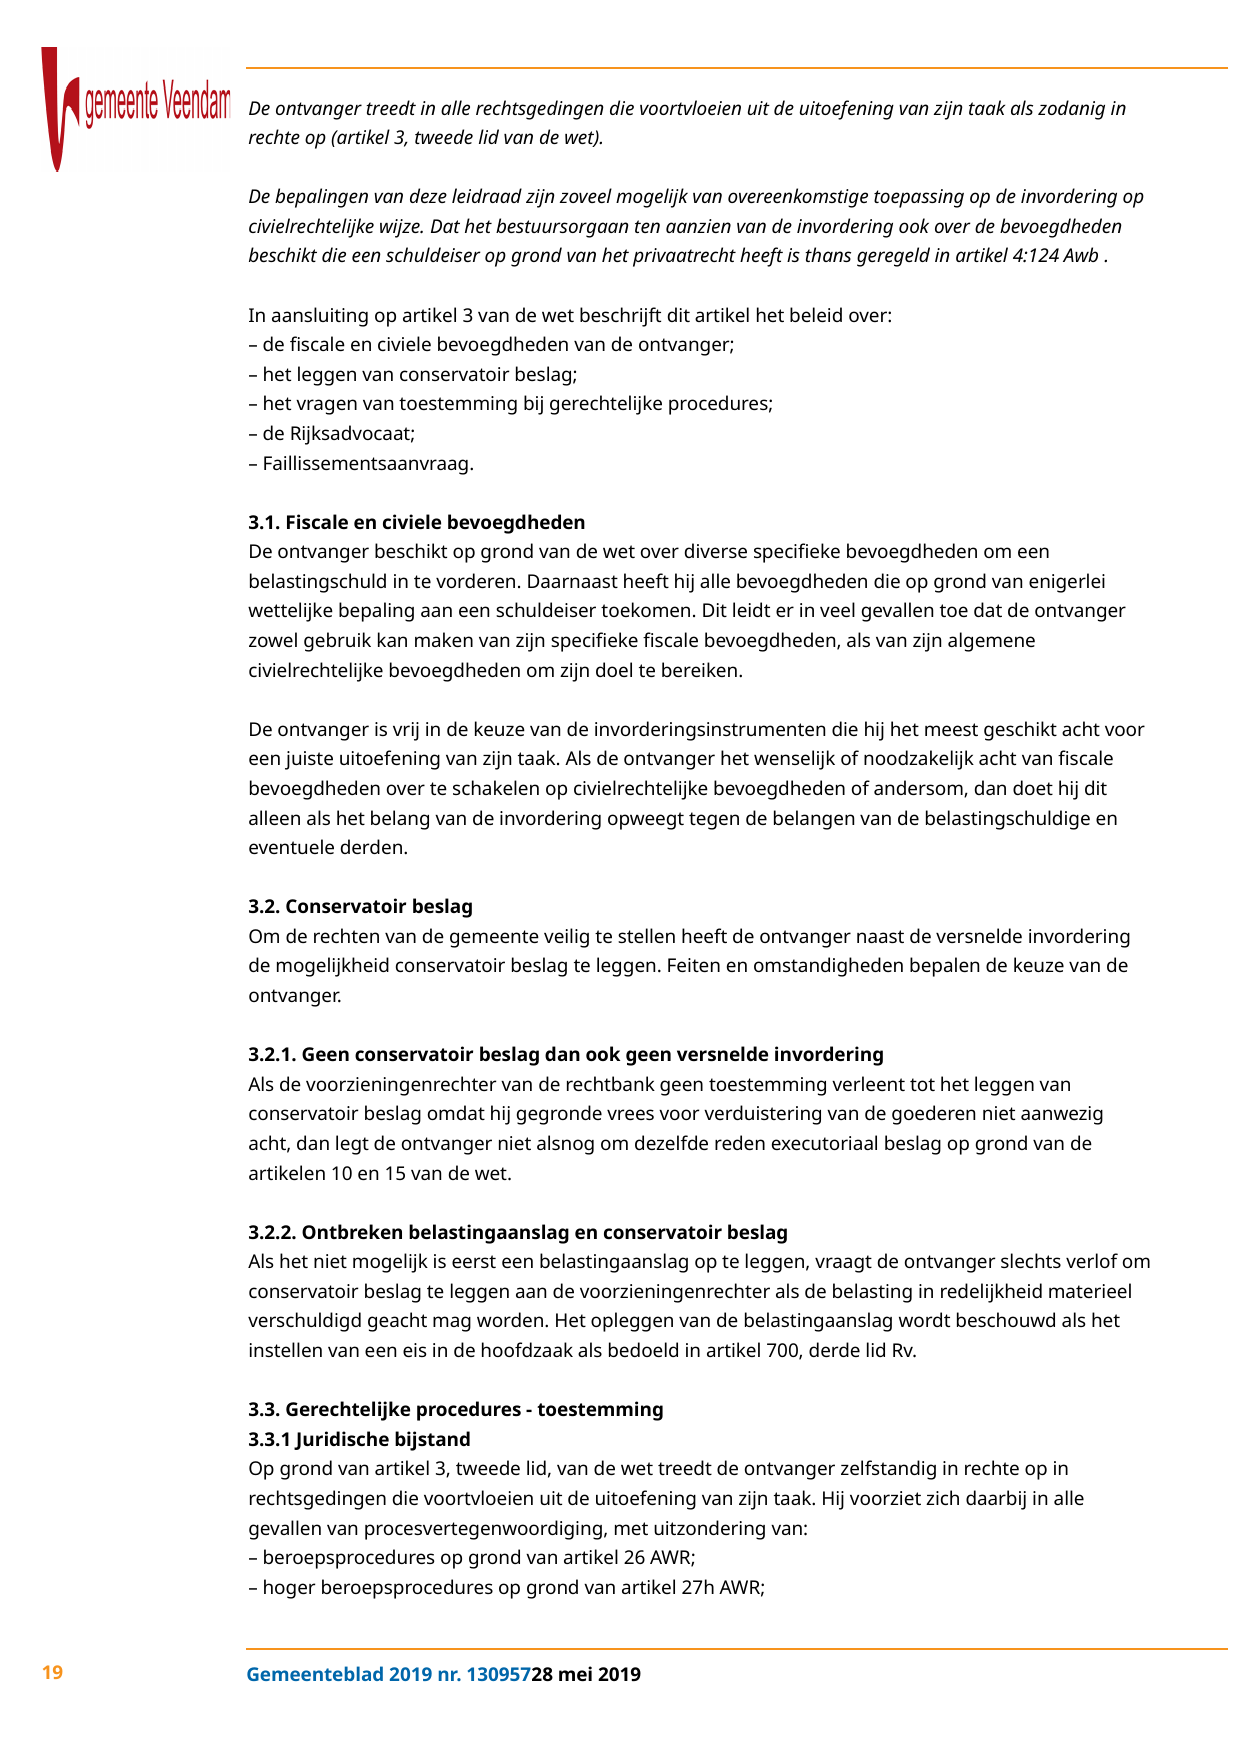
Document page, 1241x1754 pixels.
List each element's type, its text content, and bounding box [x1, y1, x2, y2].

text – beroepsprocedures op grond van artikel 26 AWR; [248, 1544, 1152, 1570]
text 3.3.1 Juridische bijstand [248, 1426, 1152, 1452]
text – Faillissementsaanvraag. [248, 450, 1152, 476]
text Om de rechten van de gemeente veilig te stellen heeft de ontvanger naast de versnelde invordering de mogelijkheid conservatoir beslag te leggen. Feiten en omstandigheden bepalen de keuze van de ontvanger. [248, 923, 1152, 1008]
text In aansluiting op artikel 3 van de wet beschrijft dit artikel het beleid over: [248, 302, 1152, 328]
text 3.2.1. Geen conservatoir beslag dan ook geen versnelde invordering [248, 1041, 1152, 1067]
text Als het niet mogelijk is eerst een belastingaanslag op te leggen, vraagt de ontvanger slechts verlof om conservatoir beslag te leggen aan de voorzieningenrechter als de belasting in redelijkheid materieel verschuldigd geacht mag worden. Het opleggen van de belastingaanslag wordt beschouwd als het instellen van een eis in de hoofdzaak als bedoeld in artikel 700, derde lid Rv. [248, 1248, 1152, 1363]
text De ontvanger is vrij in de keuze van de invorderingsinstrumenten die hij het meest geschikt acht voor een juiste uitoefening van zijn taak. Als de ontvanger het wenselijk of noodzakelijk acht van fiscale bevoegdheden over te schakelen op civielrechtelijke bevoegdheden of andersom, dan doet hij dit alleen als het belang van de invordering opweegt tegen de belangen van de belastingschuldige en eventuele derden. [248, 716, 1152, 860]
text 3.2.2. Ontbreken belastingaanslag en conservatoir beslag [248, 1219, 1152, 1245]
text De bepalingen van deze leidraad zijn zoveel mogelijk van overeenkomstige toepassing op de invordering op civielrechtelijke wijze. Dat het bestuursorgaan ten aanzien van de invordering ook over de bevoegdheden beschikt die een schuldeiser op grond van het privaatrecht heeft is thans geregeld in artikel 4:124 Awb . [248, 183, 1152, 268]
text – het vragen van toestemming bij gerechtelijke procedures; [248, 391, 1152, 416]
text De ontvanger treedt in alle rechtsgedingen die voortvloeien uit de uitoefening van zijn taak als zodanig in rechte op (artikel 3, tweede lid van de wet). [248, 95, 1152, 150]
text – de fiscale en civiele bevoegdheden van de ontvanger; [248, 331, 1152, 357]
text Als de voorzieningenrechter van de rechtbank geen toestemming verleent tot het leggen van conservatoir beslag omdat hij gegronde vrees voor verduistering van de goederen niet aanwezig acht, dan legt de ontvanger niet alsnog om dezelfde reden executoriaal beslag op grond van de artikelen 10 en 15 van de wet. [248, 1071, 1152, 1186]
picture [41, 47, 231, 172]
text 3.2. Conservatoir beslag [248, 893, 1152, 919]
text – hoger beroepsprocedures op grond van artikel 27h AWR; [248, 1574, 1152, 1600]
text – de Rijksadvocaat; [248, 420, 1152, 446]
text Op grond van artikel 3, tweede lid, van de wet treedt de ontvanger zelfstandig in rechte op in rechtsgedingen die voortvloeien uit de uitoefening van zijn taak. Hij voorziet zich daarbij in alle gevallen van procesvertegenwoordiging, met uitzondering van: [248, 1456, 1152, 1541]
text De ontvanger beschikt op grond van de wet over diverse specifieke bevoegdheden om een belastingschuld in te vorderen. Daarnaast heeft hij alle bevoegdheden die op grond van enigerlei wettelijke bepaling aan een schuldeiser toekomen. Dit leidt er in veel gevallen toe dat de ontvanger zowel gebruik kan maken van zijn specifieke fiscale bevoegdheden, als van zijn algemene civielrechtelijke bevoegdheden om zijn doel te bereiken. [248, 538, 1152, 683]
text 3.3. Gerechtelijke procedures - toestemming [248, 1396, 1152, 1422]
text 3.1. Fiscale en civiele bevoegdheden [248, 509, 1152, 535]
text – het leggen van conservatoir beslag; [248, 361, 1152, 387]
